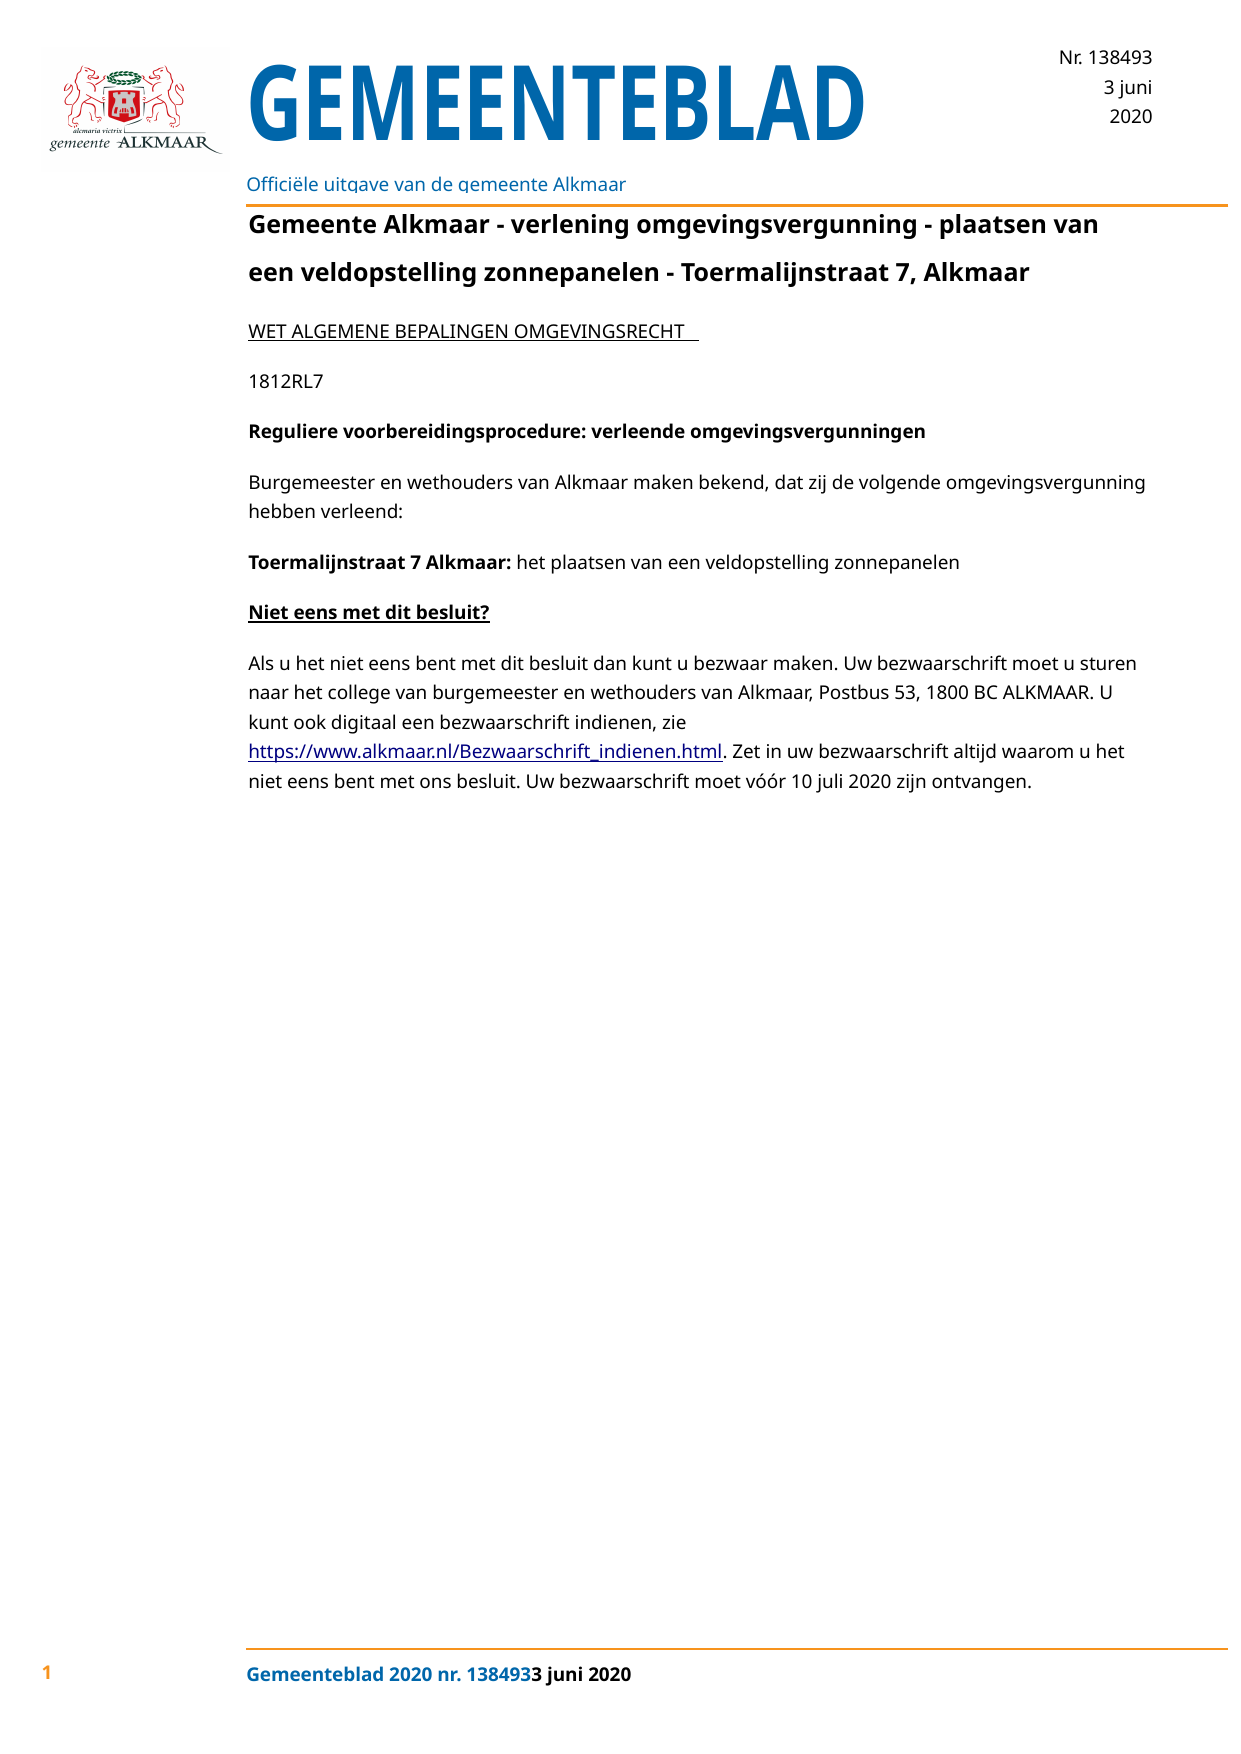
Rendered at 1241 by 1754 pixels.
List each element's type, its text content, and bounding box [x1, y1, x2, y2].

text Als u het niet eens bent met dit besluit dan kunt u bezwaar maken. Uw bezwaarschrift moet u sturen naar het college van burgemeester en wethouders van Alkmaar, Postbus 53, 1800 BC ALKMAAR. U kunt ook digitaal een bezwaarschrift indienen, zie https://www.alkmaar.nl/Bezwaarschrift_indienen.html. Zet in uw bezwaarschrift altijd waarom u het niet eens bent met ons besluit. Uw bezwaarschrift moet vóór 10 juli 2020 zijn ontvangen. [248, 650, 1152, 794]
text Niet eens met dit besluit? [248, 599, 1152, 625]
text WET ALGEMENE BEPALINGEN OMGEVINGSRECHT [248, 318, 1152, 344]
text Toermalijnstraat 7 Alkmaar: het plaatsen van een veldopstelling zonnepanelen [248, 549, 1152, 575]
text 1812RL7 [248, 368, 1152, 394]
text Reguliere voorbereidingsprocedure: verleende omgevingsvergunningen [248, 419, 1152, 444]
picture [41, 47, 231, 172]
text Burgemeester en wethouders van Alkmaar maken bekend, dat zij de volgende omgevingsvergunning hebben verleend: [248, 469, 1152, 524]
text Gemeente Alkmaar - verlening omgevingsvergunning - plaatsen van een veldopstelling zonnepanelen - Toermalijnstraat 7, Alkmaar [248, 207, 1152, 288]
